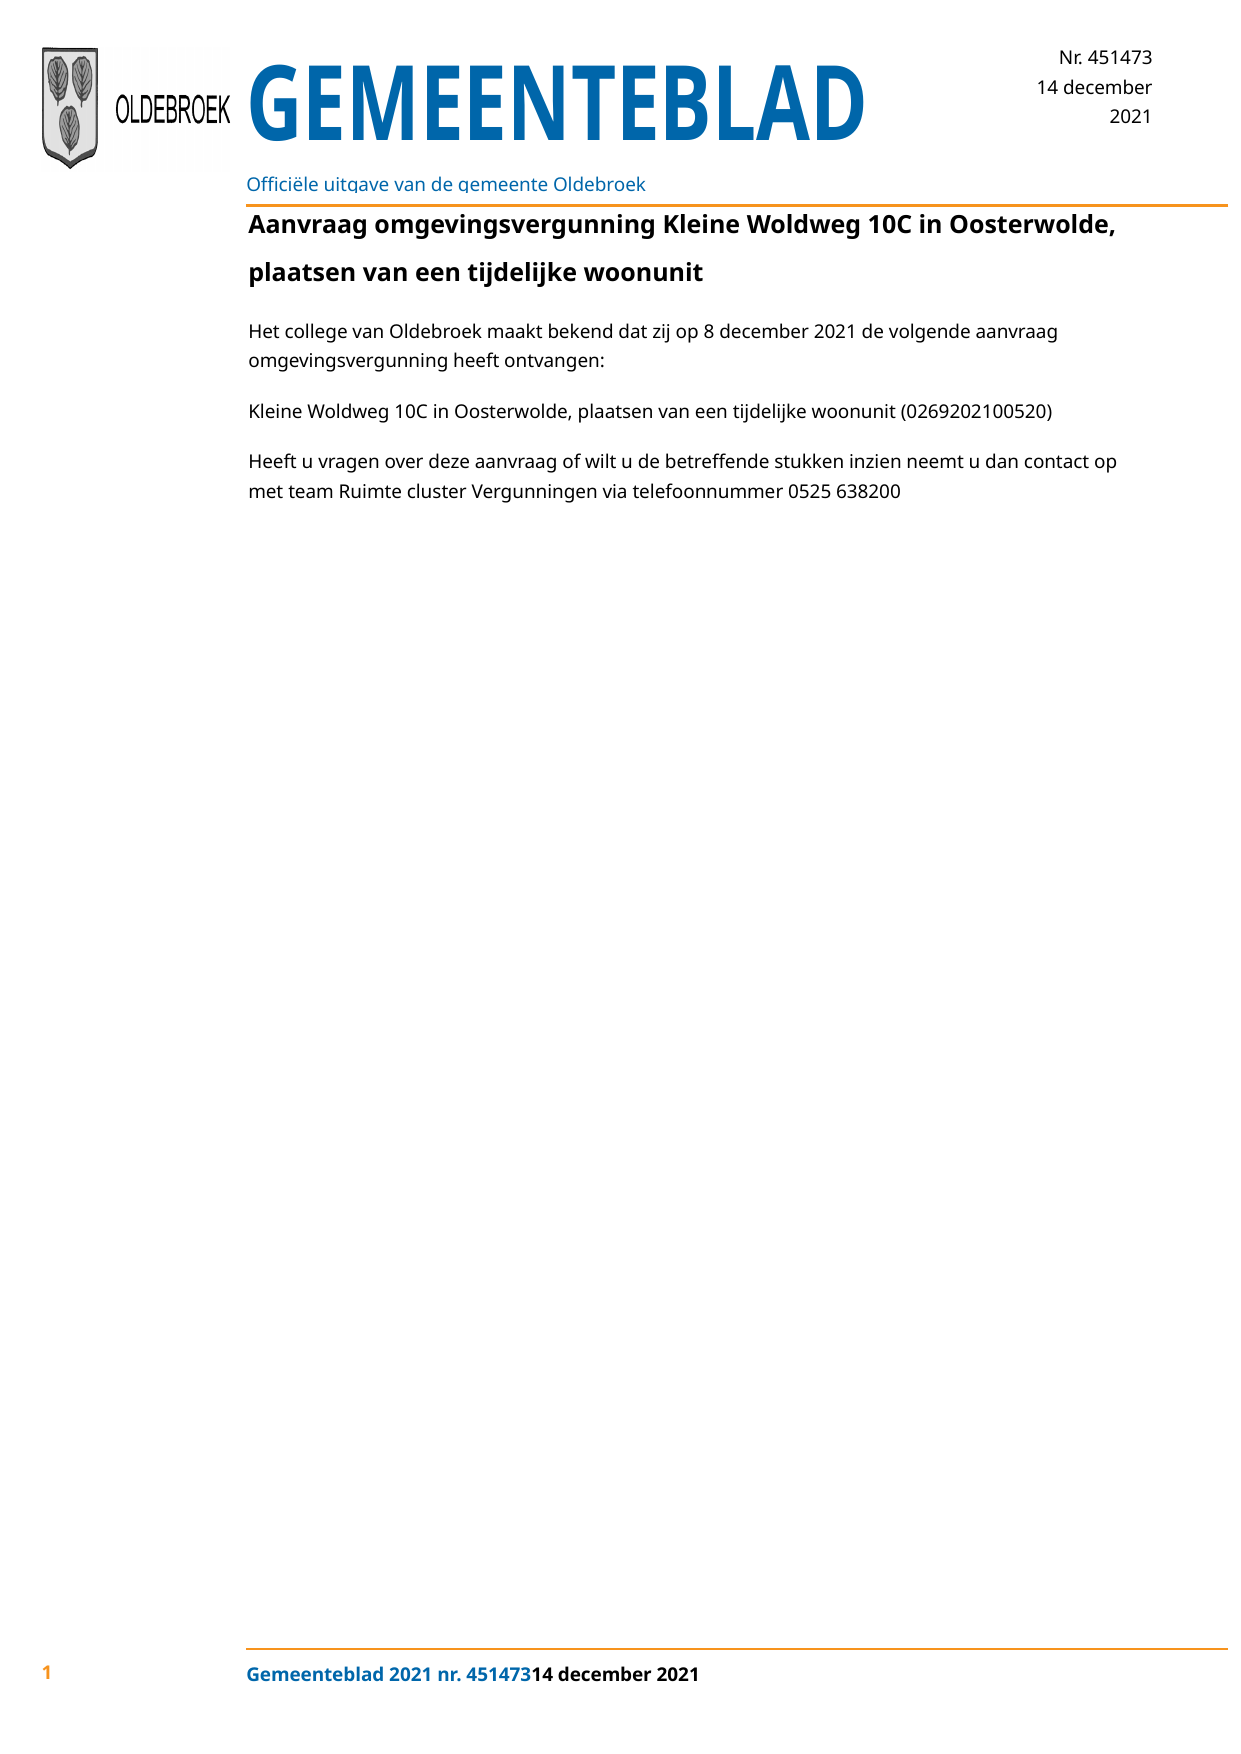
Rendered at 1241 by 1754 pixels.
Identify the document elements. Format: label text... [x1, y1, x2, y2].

text Kleine Woldweg 10C in Oosterwolde, plaatsen van een tijdelijke woonunit (0269202100520) [248, 398, 1152, 424]
text Het college van Oldebroek maakt bekend dat zij op 8 december 2021 de volgende aanvraag omgevingsvergunning heeft ontvangen: [248, 318, 1152, 373]
text Heeft u vragen over deze aanvraag of wilt u de betreffende stukken inzien neemt u dan contact op met team Ruimte cluster Vergunningen via telefoonnummer 0525 638200 [248, 448, 1152, 504]
text Aanvraag omgevingsvergunning Kleine Woldweg 10C in Oosterwolde, plaatsen van een tijdelijke woonunit [248, 207, 1152, 288]
picture [41, 47, 231, 172]
